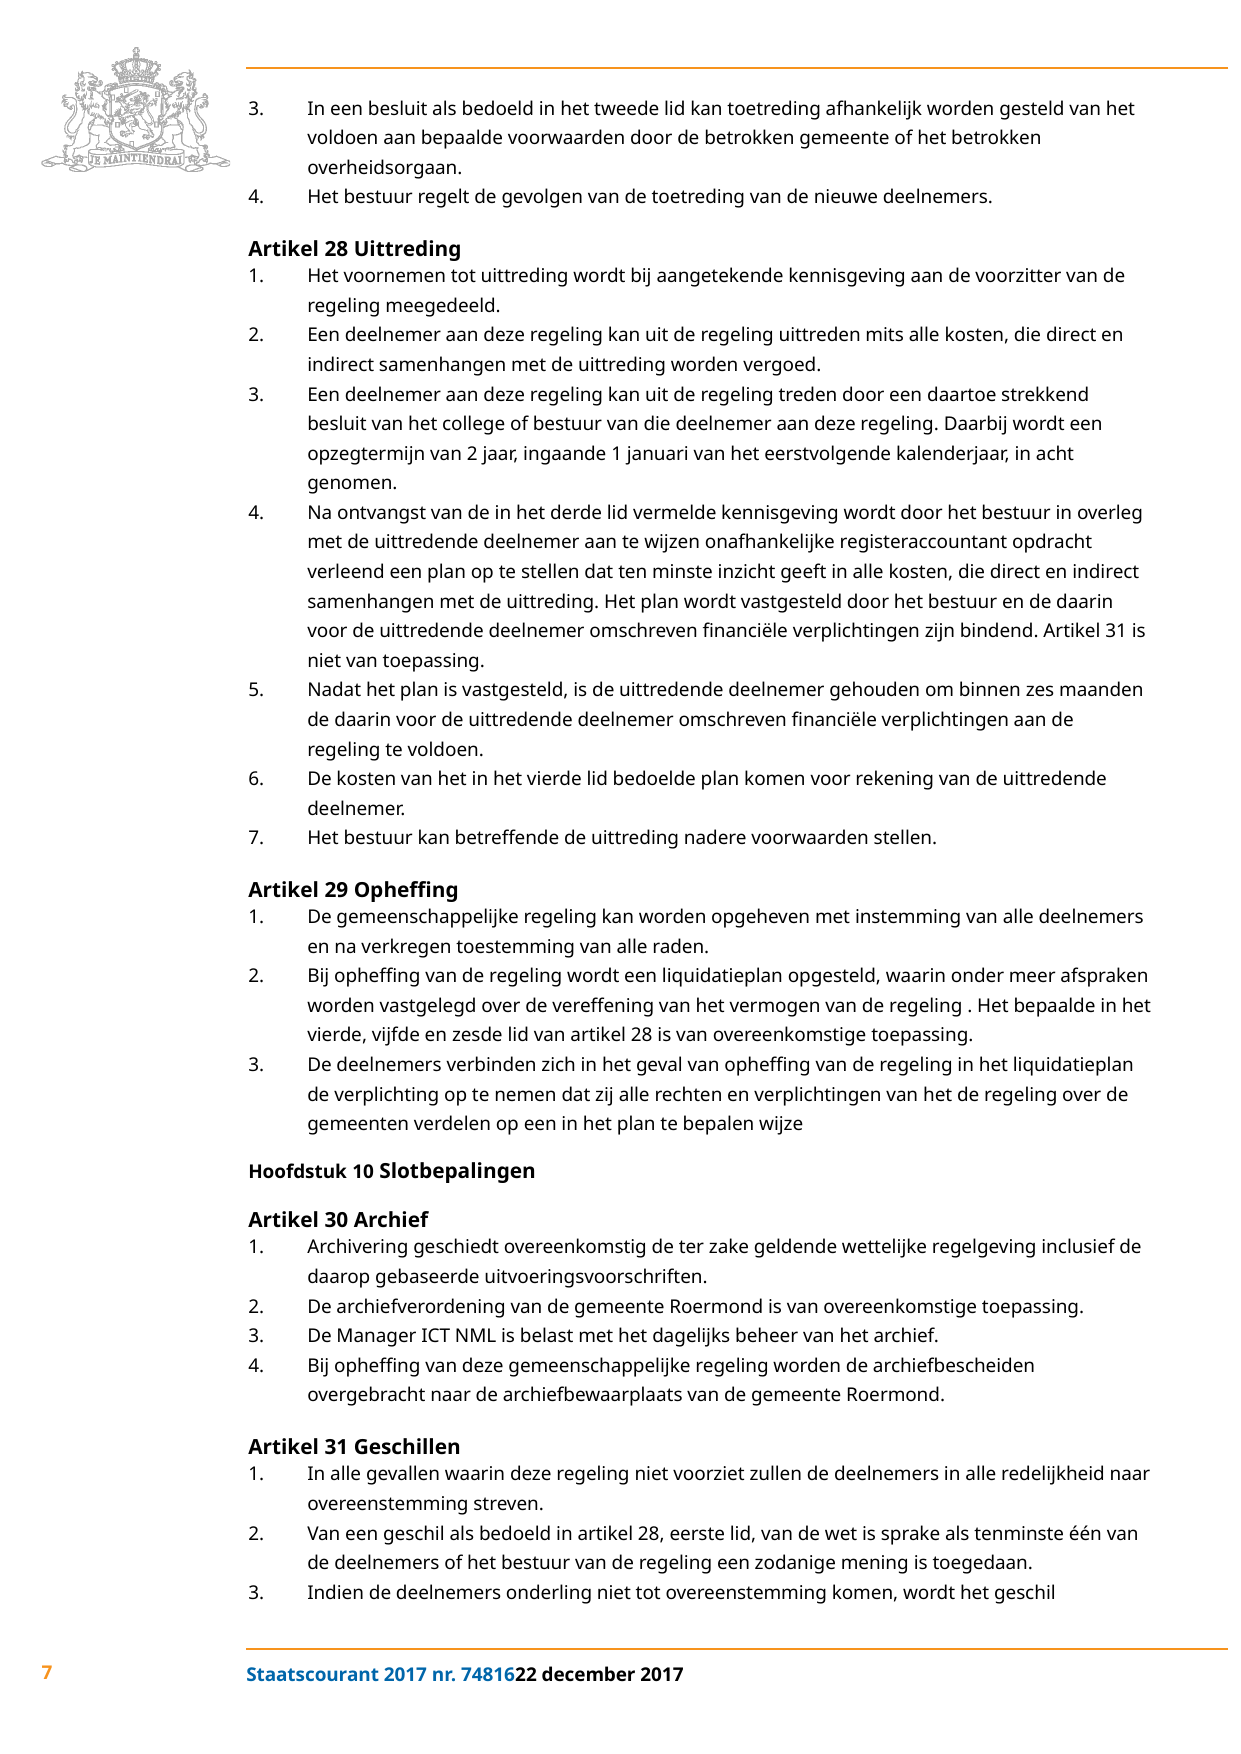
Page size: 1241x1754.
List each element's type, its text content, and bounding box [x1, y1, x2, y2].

list De deelnemers verbinden zich in het geval van opheffing van de regeling in het liquidatieplan de verplichting op te nemen dat zij alle rechten en verplichtingen van het de regeling over de gemeenten verdelen op een in het plan te bepalen wijze [248, 1051, 1152, 1136]
list De Manager ICT NML is belast met het dagelijks beheer van het archief. [248, 1322, 1152, 1348]
list In alle gevallen waarin deze regeling niet voorziet zullen de deelnemers in alle redelijkheid naar overeenstemming streven. [248, 1461, 1152, 1516]
list Het voornemen tot uittreding wordt bij aangetekende kennisgeving aan de voorzitter van de regeling meegedeeld. [248, 262, 1152, 318]
list In een besluit als bedoeld in het tweede lid kan toetreding afhankelijk worden gesteld van het voldoen aan bepaalde voorwaarden door de betrokken gemeente of het betrokken overheidsorgaan. [248, 95, 1152, 180]
list De archiefverordening van de gemeente Roermond is van overeenkomstige toepassing. [248, 1293, 1152, 1319]
list Een deelnemer aan deze regeling kan uit de regeling uittreden mits alle kosten, die direct en indirect samenhangen met de uittreding worden vergoed. [248, 322, 1152, 377]
text Artikel 29 Opheffing [248, 875, 1152, 903]
list Nadat het plan is vastgesteld, is de uittredende deelnemer gehouden om binnen zes maanden de daarin voor de uittredende deelnemer omschreven financiële verplichtingen aan de regeling te voldoen. [248, 677, 1152, 761]
list Een deelnemer aan deze regeling kan uit de regeling treden door een daartoe strekkend besluit van het college of bestuur van die deelnemer aan deze regeling. Daarbij wordt een opzegtermijn van 2 jaar, ingaande 1 januari van het eerstvolgende kalenderjaar, in acht genomen. [248, 381, 1152, 495]
list Het bestuur regelt de gevolgen van de toetreding van de nieuwe deelnemers. [248, 183, 1152, 209]
text Artikel 28 Uittreding [248, 234, 1152, 262]
text Artikel 31 Geschillen [248, 1432, 1152, 1461]
list Archivering geschiedt overeenkomstig de ter zake geldende wettelijke regelgeving inclusief de daarop gebaseerde uitvoeringsvoorschriften. [248, 1234, 1152, 1289]
list Bij opheffing van deze gemeenschappelijke regeling worden de archiefbescheiden overgebracht naar de archiefbewaarplaats van de gemeente Roermond. [248, 1352, 1152, 1407]
text Hoofdstuk 10 Slotbepalingen [248, 1156, 1152, 1184]
list Bij opheffing van de regeling wordt een liquidatieplan opgesteld, waarin onder meer afspraken worden vastgelegd over de vereffening van het vermogen van de regeling . Het bepaalde in het vierde, vijfde en zesde lid van artikel 28 is van overeenkomstige toepassing. [248, 962, 1152, 1047]
list Het bestuur kan betreffende de uittreding nadere voorwaarden stellen. [248, 824, 1152, 850]
list Van een geschil als bedoeld in artikel 28, eerste lid, van de wet is sprake als tenminste één van de deelnemers of het bestuur van de regeling een zodanige mening is toegedaan. [248, 1520, 1152, 1575]
list Na ontvangst van de in het derde lid vermelde kennisgeving wordt door het bestuur in overleg met de uittredende deelnemer aan te wijzen onafhankelijke registeraccountant opdracht verleend een plan op te stellen dat ten minste inzicht geeft in alle kosten, die direct en indirect samenhangen met de uittreding. Het plan wordt vastgesteld door het bestuur en de daarin voor de uittredende deelnemer omschreven financiële verplichtingen zijn bindend. Artikel 31 is niet van toepassing. [248, 499, 1152, 673]
picture [41, 47, 231, 172]
text Artikel 30 Archief [248, 1205, 1152, 1234]
list Indien de deelnemers onderling niet tot overeenstemming komen, wordt het geschil [248, 1579, 1152, 1604]
list De kosten van het in het vierde lid bedoelde plan komen voor rekening van de uittredende deelnemer. [248, 765, 1152, 821]
list De gemeenschappelijke regeling kan worden opgeheven met instemming van alle deelnemers en na verkregen toestemming van alle raden. [248, 903, 1152, 959]
